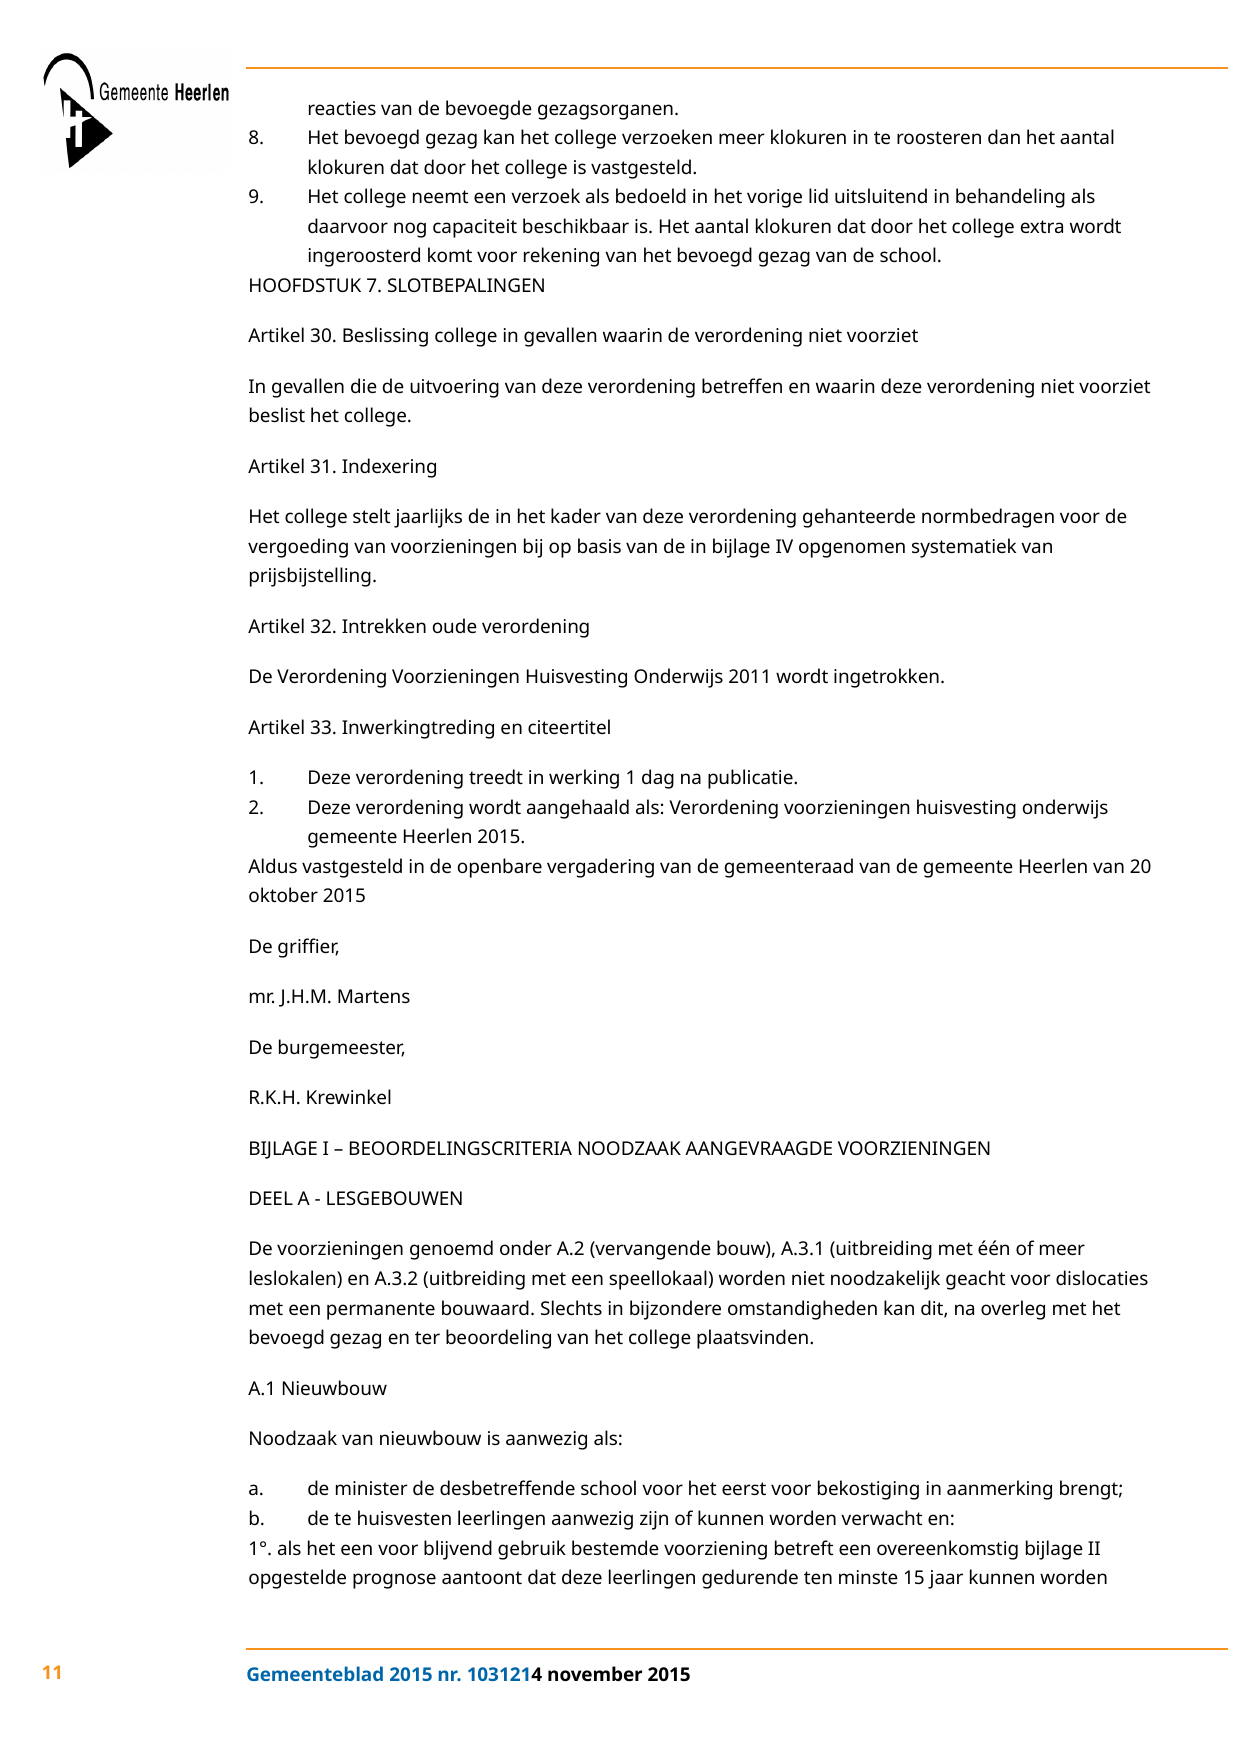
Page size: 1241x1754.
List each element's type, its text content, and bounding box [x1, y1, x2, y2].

list de te huisvesten leerlingen aanwezig zijn of kunnen worden verwacht en: [248, 1505, 1152, 1531]
list de minister de desbetreffende school voor het eerst voor bekostiging in aanmerking brengt; [248, 1476, 1152, 1501]
text De burgemeester, [248, 1034, 1152, 1060]
text Aldus vastgesteld in de openbare vergadering van de gemeenteraad van de gemeente Heerlen van 20 oktober 2015 [248, 853, 1152, 908]
text BIJLAGE I – BEOORDELINGSCRITERIA NOODZAAK AANGEVRAAGDE VOORZIENINGEN [248, 1135, 1152, 1161]
text De griffier, [248, 933, 1152, 959]
text Artikel 33. Inwerkingtreding en citeertitel [248, 714, 1152, 740]
text Artikel 30. Beslissing college in gevallen waarin de verordening niet voorziet [248, 323, 1152, 348]
text De voorzieningen genoemd onder A.2 (vervangende bouw), A.3.1 (uitbreiding met één of meer leslokalen) en A.3.2 (uitbreiding met een speellokaal) worden niet noodzakelijk geacht voor dislocaties met een permanente bouwaard. Slechts in bijzondere omstandigheden kan dit, na overleg met het bevoegd gezag en ter beoordeling van het college plaatsvinden. [248, 1236, 1152, 1350]
text Artikel 32. Intrekken oude verordening [248, 613, 1152, 639]
text Noodzaak van nieuwbouw is aanwezig als: [248, 1425, 1152, 1451]
text A.1 Nieuwbouw [248, 1375, 1152, 1401]
text mr. J.H.M. Martens [248, 983, 1152, 1009]
text Artikel 31. Indexering [248, 453, 1152, 479]
picture [41, 47, 231, 172]
text R.K.H. Krewinkel [248, 1084, 1152, 1110]
list Deze verordening wordt aangehaald als: Verordening voorzieningen huisvesting onderwijs gemeente Heerlen 2015. [248, 794, 1152, 849]
text Het college stelt jaarlijks de in het kader van deze verordening gehanteerde normbedragen voor de vergoeding van voorzieningen bij op basis van de in bijlage IV opgenomen systematiek van prijsbijstelling. [248, 503, 1152, 588]
text DEEL A - LESGEBOUWEN [248, 1185, 1152, 1211]
text 1°. als het een voor blijvend gebruik bestemde voorziening betreft een overeenkomstig bijlage II opgestelde prognose aantoont dat deze leerlingen gedurende ten minste 15 jaar kunnen worden [248, 1535, 1152, 1590]
text In gevallen die de uitvoering van deze verordening betreffen en waarin deze verordening niet voorziet beslist het college. [248, 373, 1152, 428]
list Deze verordening treedt in werking 1 dag na publicatie. [248, 764, 1152, 790]
text HOOFDSTUK 7. SLOTBEPALINGEN [248, 272, 1152, 298]
list reacties van de bevoegde gezagsorganen. [248, 95, 1152, 121]
list Het college neemt een verzoek als bedoeld in het vorige lid uitsluitend in behandeling als daarvoor nog capaciteit beschikbaar is. Het aantal klokuren dat door het college extra wordt ingeroosterd komt voor rekening van het bevoegd gezag van de school. [248, 183, 1152, 268]
list Het bevoegd gezag kan het college verzoeken meer klokuren in te roosteren dan het aantal klokuren dat door het college is vastgesteld. [248, 124, 1152, 180]
text De Verordening Voorzieningen Huisvesting Onderwijs 2011 wordt ingetrokken. [248, 663, 1152, 689]
